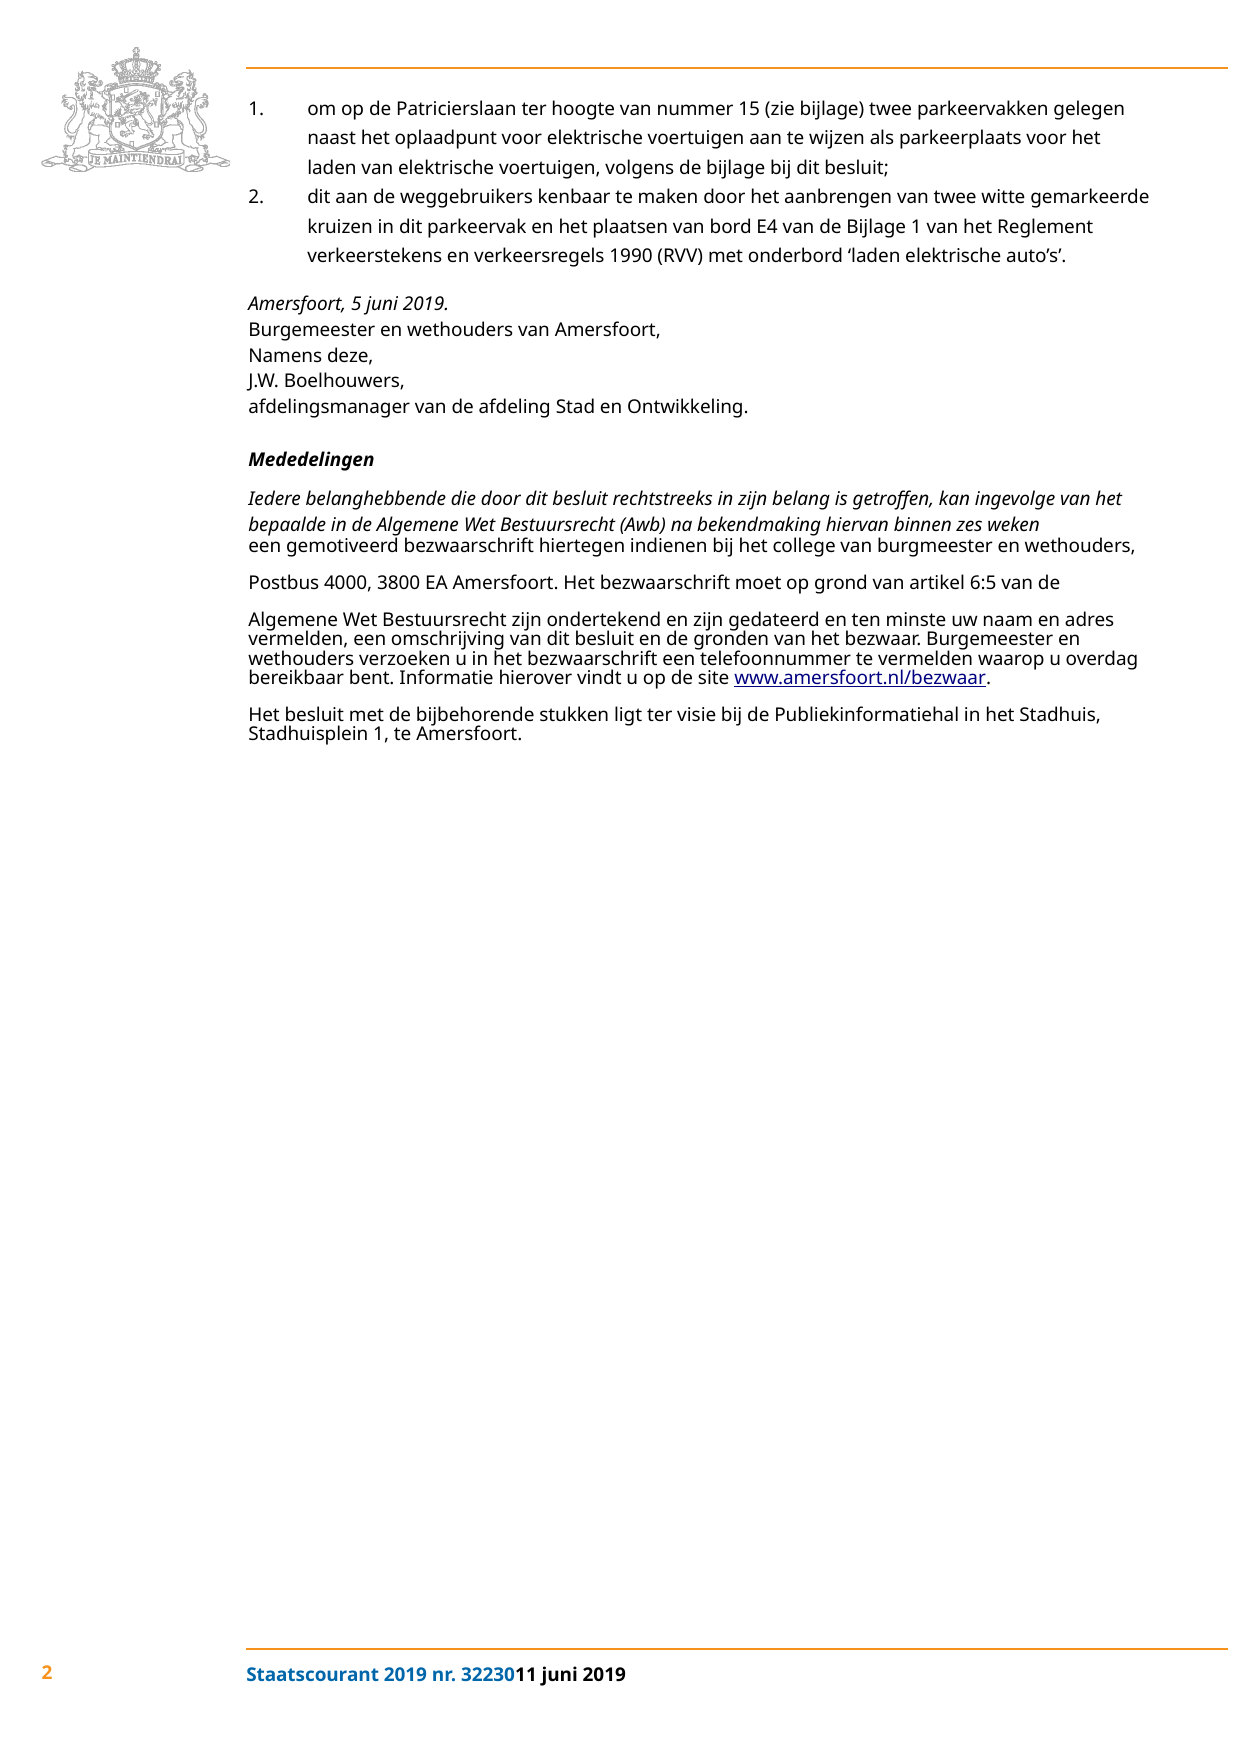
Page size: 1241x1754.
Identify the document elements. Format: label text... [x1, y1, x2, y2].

text Algemene Wet Bestuursrecht zijn ondertekend en zijn gedateerd en ten minste uw naam en adres vermelden, een omschrijving van dit besluit en de gronden van het bezwaar. Burgemeester en wethouders verzoeken u in het bezwaarschrift een telefoonnummer te vermelden waarop u overdag bereikbaar bent. Informatie hierover vindt u op de site www.amersfoort.nl/bezwaar. [248, 611, 1152, 688]
text J.W. Boelhouwers, [248, 368, 1152, 393]
text Postbus 4000, 3800 EA Amersfoort. Het bezwaarschrift moet op grond van artikel 6:5 van de [248, 574, 1152, 593]
text afdelingsmanager van de afdeling Stad en Ontwikkeling. [248, 393, 1152, 419]
text Het besluit met de bijbehorende stukken ligt ter visie bij de Publiekinformatiehal in het Stadhuis, Stadhuisplein 1, te Amersfoort. [248, 706, 1152, 744]
list dit aan de weggebruikers kenbaar te maken door het aanbrengen van twee witte gemarkeerde kruizen in dit parkeervak en het plaatsen van bord E4 van de Bijlage 1 van het Reglement verkeerstekens en verkeersregels 1990 (RVV) met onderbord ‘laden elektrische auto’s’. [248, 183, 1152, 268]
text Burgemeester en wethouders van Amersfoort, [248, 316, 1152, 342]
text Mededelingen [248, 446, 1152, 472]
picture [41, 47, 231, 172]
text een gemotiveerd bezwaarschrift hiertegen indienen bij het college van burgmeester en wethouders, [248, 537, 1152, 556]
text Amersfoort, 5 juni 2019. [248, 291, 1152, 316]
text Iedere belanghebbende die door dit besluit rechtstreeks in zijn belang is getroffen, kan ingevolge van het bepaalde in de Algemene Wet Bestuursrecht (Awb) na bekendmaking hiervan binnen zes weken [248, 486, 1152, 537]
list om op de Patricierslaan ter hoogte van nummer 15 (zie bijlage) twee parkeervakken gelegen naast het oplaadpunt voor elektrische voertuigen aan te wijzen als parkeerplaats voor het laden van elektrische voertuigen, volgens de bijlage bij dit besluit; [248, 95, 1152, 180]
text Namens deze, [248, 342, 1152, 368]
